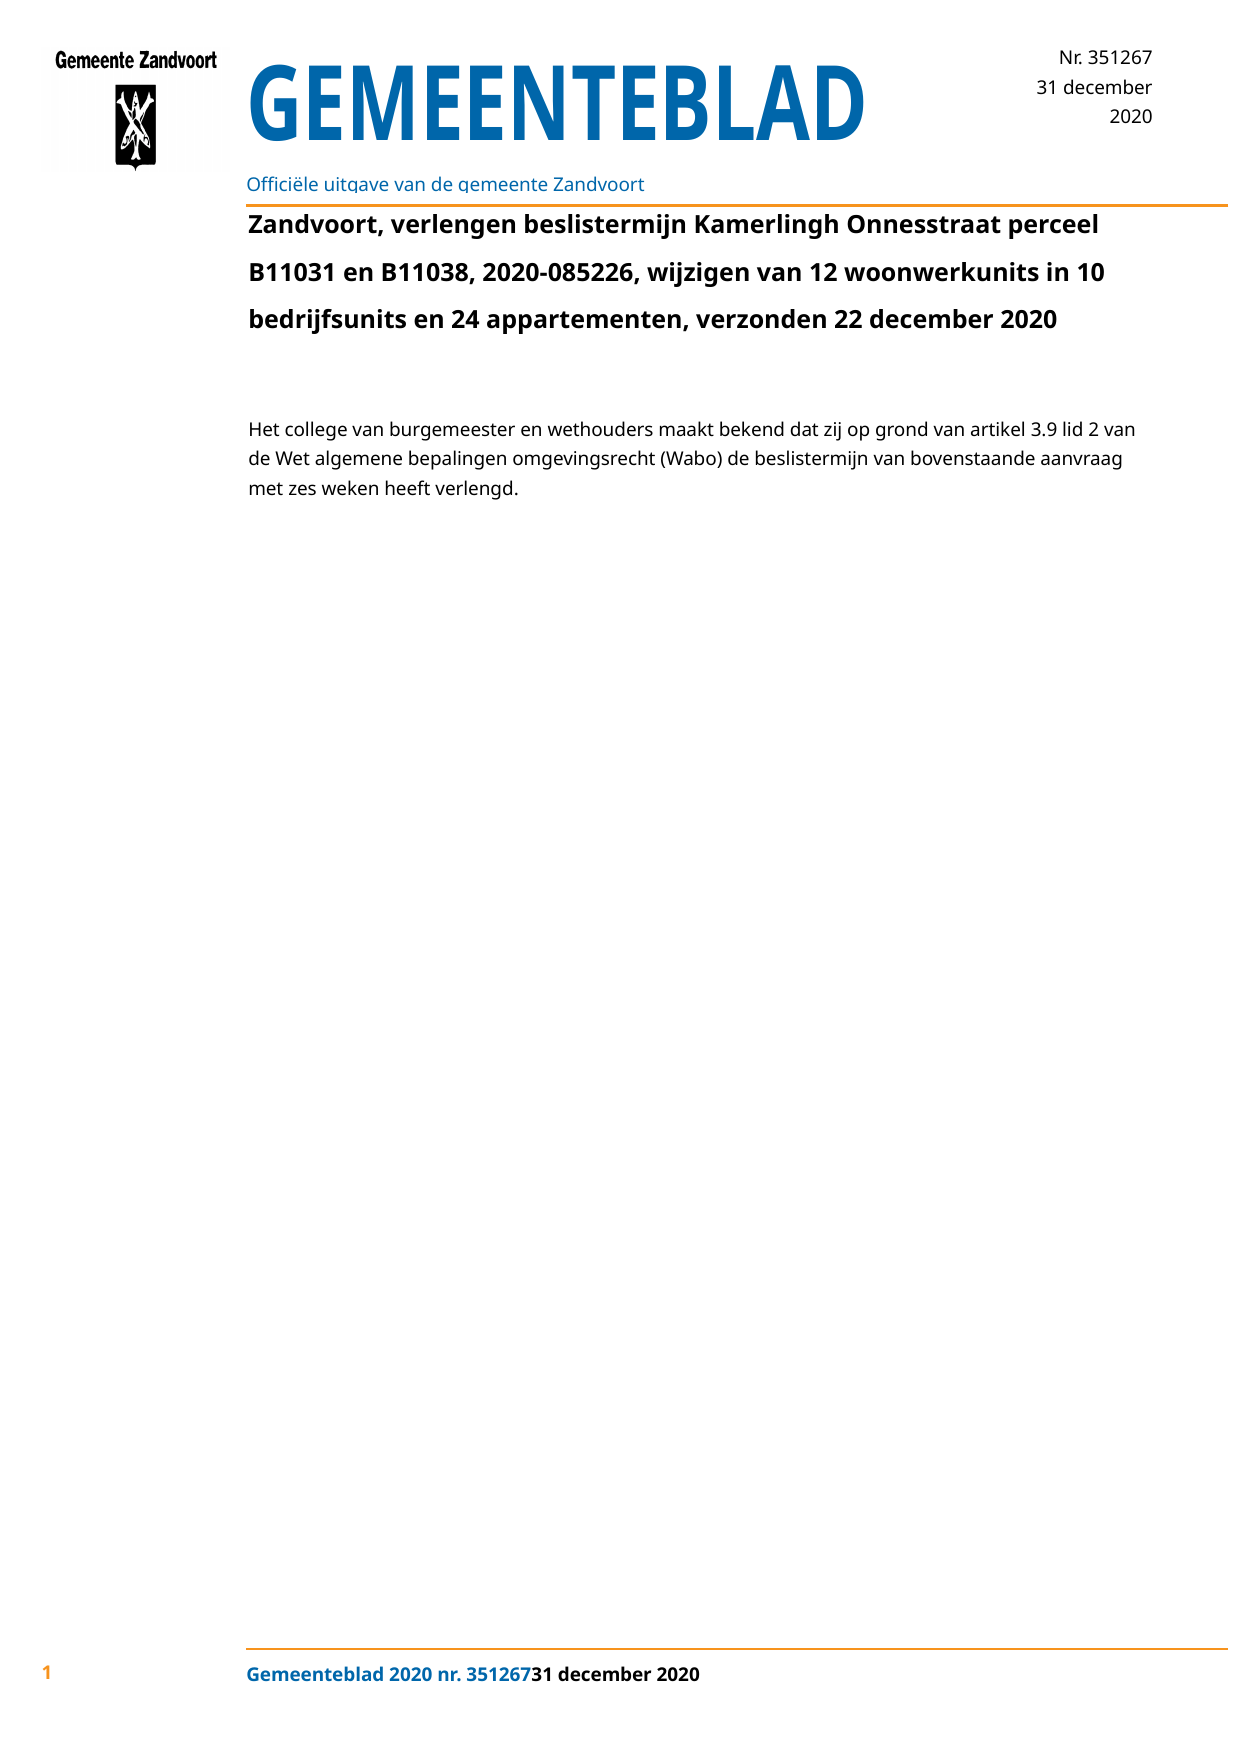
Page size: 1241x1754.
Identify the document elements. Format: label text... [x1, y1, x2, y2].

picture [41, 47, 231, 172]
text Zandvoort, verlengen beslistermijn Kamerlingh Onnesstraat perceel B11031 en B11038, 2020-085226, wijzigen van 12 woonwerkunits in 10 bedrijfsunits en 24 appartementen, verzonden 22 december 2020 [248, 207, 1152, 336]
text Het college van burgemeester en wethouders maakt bekend dat zij op grond van artikel 3.9 lid 2 van de Wet algemene bepalingen omgevingsrecht (Wabo) de beslistermijn van bovenstaande aanvraag met zes weken heeft verlengd. [248, 416, 1152, 501]
